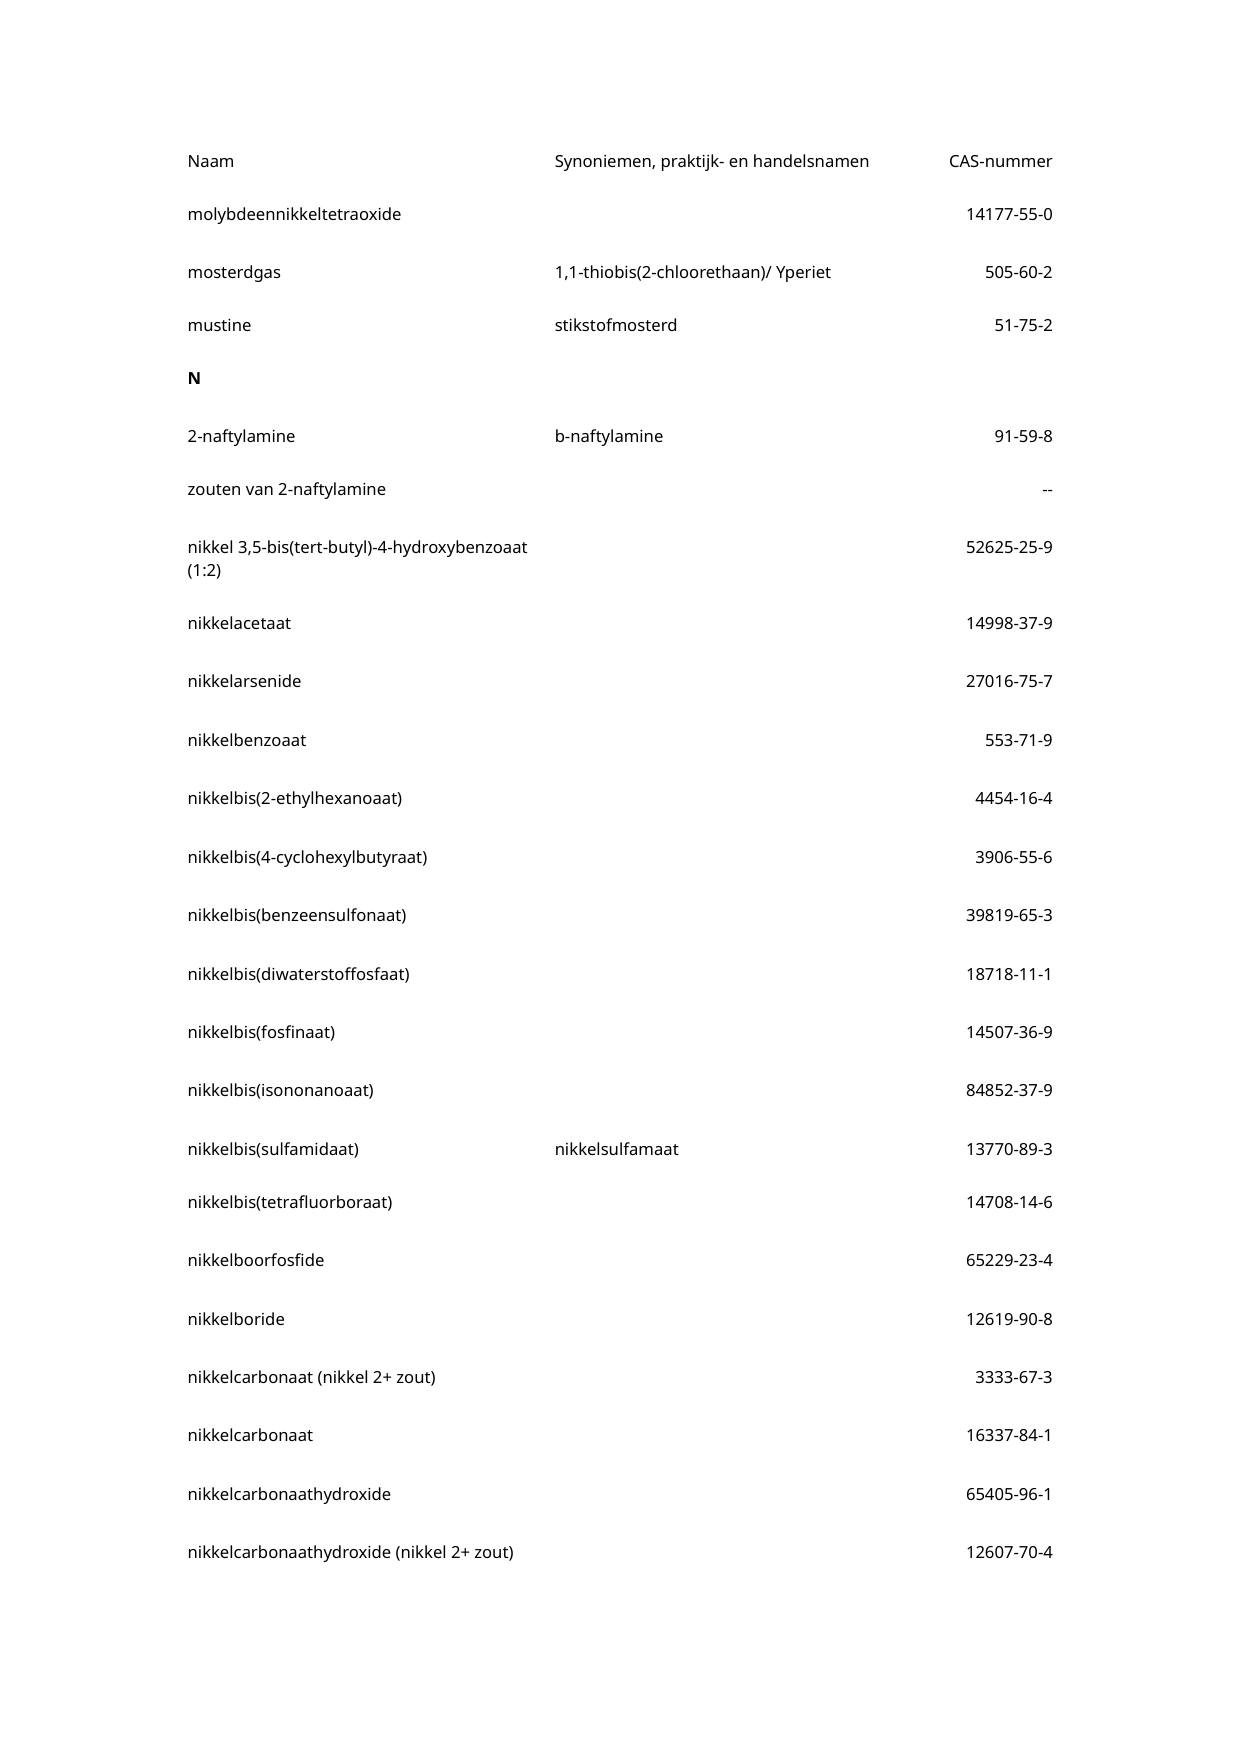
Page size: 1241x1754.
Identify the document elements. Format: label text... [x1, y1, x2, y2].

table_cell mustine [188, 314, 554, 367]
table_cell [921, 367, 1053, 425]
table_cell nikkelboorfosfide [188, 1249, 554, 1307]
table_cell stikstofmosterd [555, 314, 921, 367]
table_cell nikkelsulfamaat [555, 1138, 921, 1190]
table_cell nikkelcarbonaathydroxide (nikkel 2+ zout) [188, 1541, 554, 1599]
table_cell nikkelbis(isononanoaat) [188, 1079, 554, 1137]
table_cell mosterdgas [188, 261, 554, 314]
table_cell nikkelboride [188, 1307, 554, 1366]
table_cell 12607-70-4 [921, 1541, 1053, 1599]
table_cell nikkelbis(benzeensulfonaat) [188, 904, 554, 962]
table_cell 1,1-thiobis(2-chloorethaan)/ Yperiet [555, 261, 921, 314]
table_cell nikkelarsenide [188, 670, 554, 728]
table_cell 27016-75-7 [921, 670, 1053, 728]
table_cell 16337-84-1 [921, 1424, 1053, 1482]
table_cell [555, 962, 921, 1021]
table_cell nikkelbis(tetrafluorboraat) [188, 1190, 554, 1249]
table_cell [555, 1249, 921, 1307]
table_cell nikkel 3,5-bis(tert-butyl)-4-hydroxybenzoaat (1:2) [188, 536, 554, 612]
table_cell 553-71-9 [921, 729, 1053, 787]
table_cell 14177-55-0 [921, 203, 1053, 261]
table_cell molybdeennikkeltetraoxide [188, 203, 554, 261]
table_cell [555, 1021, 921, 1079]
table_cell [555, 612, 921, 670]
table_cell [555, 1079, 921, 1137]
table_cell 52625-25-9 [921, 536, 1053, 612]
table_cell b-naftylamine [555, 425, 921, 478]
table_cell 4454-16-4 [921, 787, 1053, 845]
table_cell nikkelbis(sulfamidaat) [188, 1138, 554, 1190]
table_cell [555, 787, 921, 845]
table_cell 39819-65-3 [921, 904, 1053, 962]
table_cell [555, 1541, 921, 1599]
table_cell nikkelcarbonaat (nikkel 2+ zout) [188, 1366, 554, 1424]
table_cell [555, 1190, 921, 1249]
table_cell [555, 367, 921, 425]
table_cell N [188, 367, 554, 425]
table_cell [555, 729, 921, 787]
table_cell [555, 1307, 921, 1366]
table_cell [555, 1483, 921, 1541]
table_cell nikkelbis(fosfinaat) [188, 1021, 554, 1079]
table_cell 12619-90-8 [921, 1307, 1053, 1366]
table_cell [555, 478, 921, 536]
table_cell nikkelbis(diwaterstoffosfaat) [188, 962, 554, 1021]
table_cell 18718-11-1 [921, 962, 1053, 1021]
table_cell nikkelbenzoaat [188, 729, 554, 787]
table_cell 65229-23-4 [921, 1249, 1053, 1307]
table_header Synoniemen, praktijk- en handelsnamen [555, 150, 921, 203]
table_cell 505-60-2 [921, 261, 1053, 314]
table_cell zouten van 2-naftylamine [188, 478, 554, 536]
table_cell [555, 845, 921, 904]
table_cell 3906-55-6 [921, 845, 1053, 904]
table_cell nikkelcarbonaathydroxide [188, 1483, 554, 1541]
table_cell 14998-37-9 [921, 612, 1053, 670]
table_cell -- [921, 478, 1053, 536]
table_cell [555, 904, 921, 962]
table_cell 51-75-2 [921, 314, 1053, 367]
table_cell nikkelbis(2-ethylhexanoaat) [188, 787, 554, 845]
table_cell [555, 1366, 921, 1424]
table_cell 14507-36-9 [921, 1021, 1053, 1079]
table_cell 13770-89-3 [921, 1138, 1053, 1190]
table_cell 14708-14-6 [921, 1190, 1053, 1249]
table_cell nikkelacetaat [188, 612, 554, 670]
table_cell [555, 1424, 921, 1482]
table_cell 91-59-8 [921, 425, 1053, 478]
table_cell 65405-96-1 [921, 1483, 1053, 1541]
table_cell 2-naftylamine [188, 425, 554, 478]
table_cell [555, 203, 921, 261]
table_cell 84852-37-9 [921, 1079, 1053, 1137]
table_header CAS-nummer [921, 150, 1053, 203]
table_header Naam [188, 150, 554, 203]
table_cell [555, 670, 921, 728]
table_cell nikkelcarbonaat [188, 1424, 554, 1482]
table_cell nikkelbis(4-cyclohexylbutyraat) [188, 845, 554, 904]
table_cell 3333-67-3 [921, 1366, 1053, 1424]
table_cell [555, 536, 921, 612]
